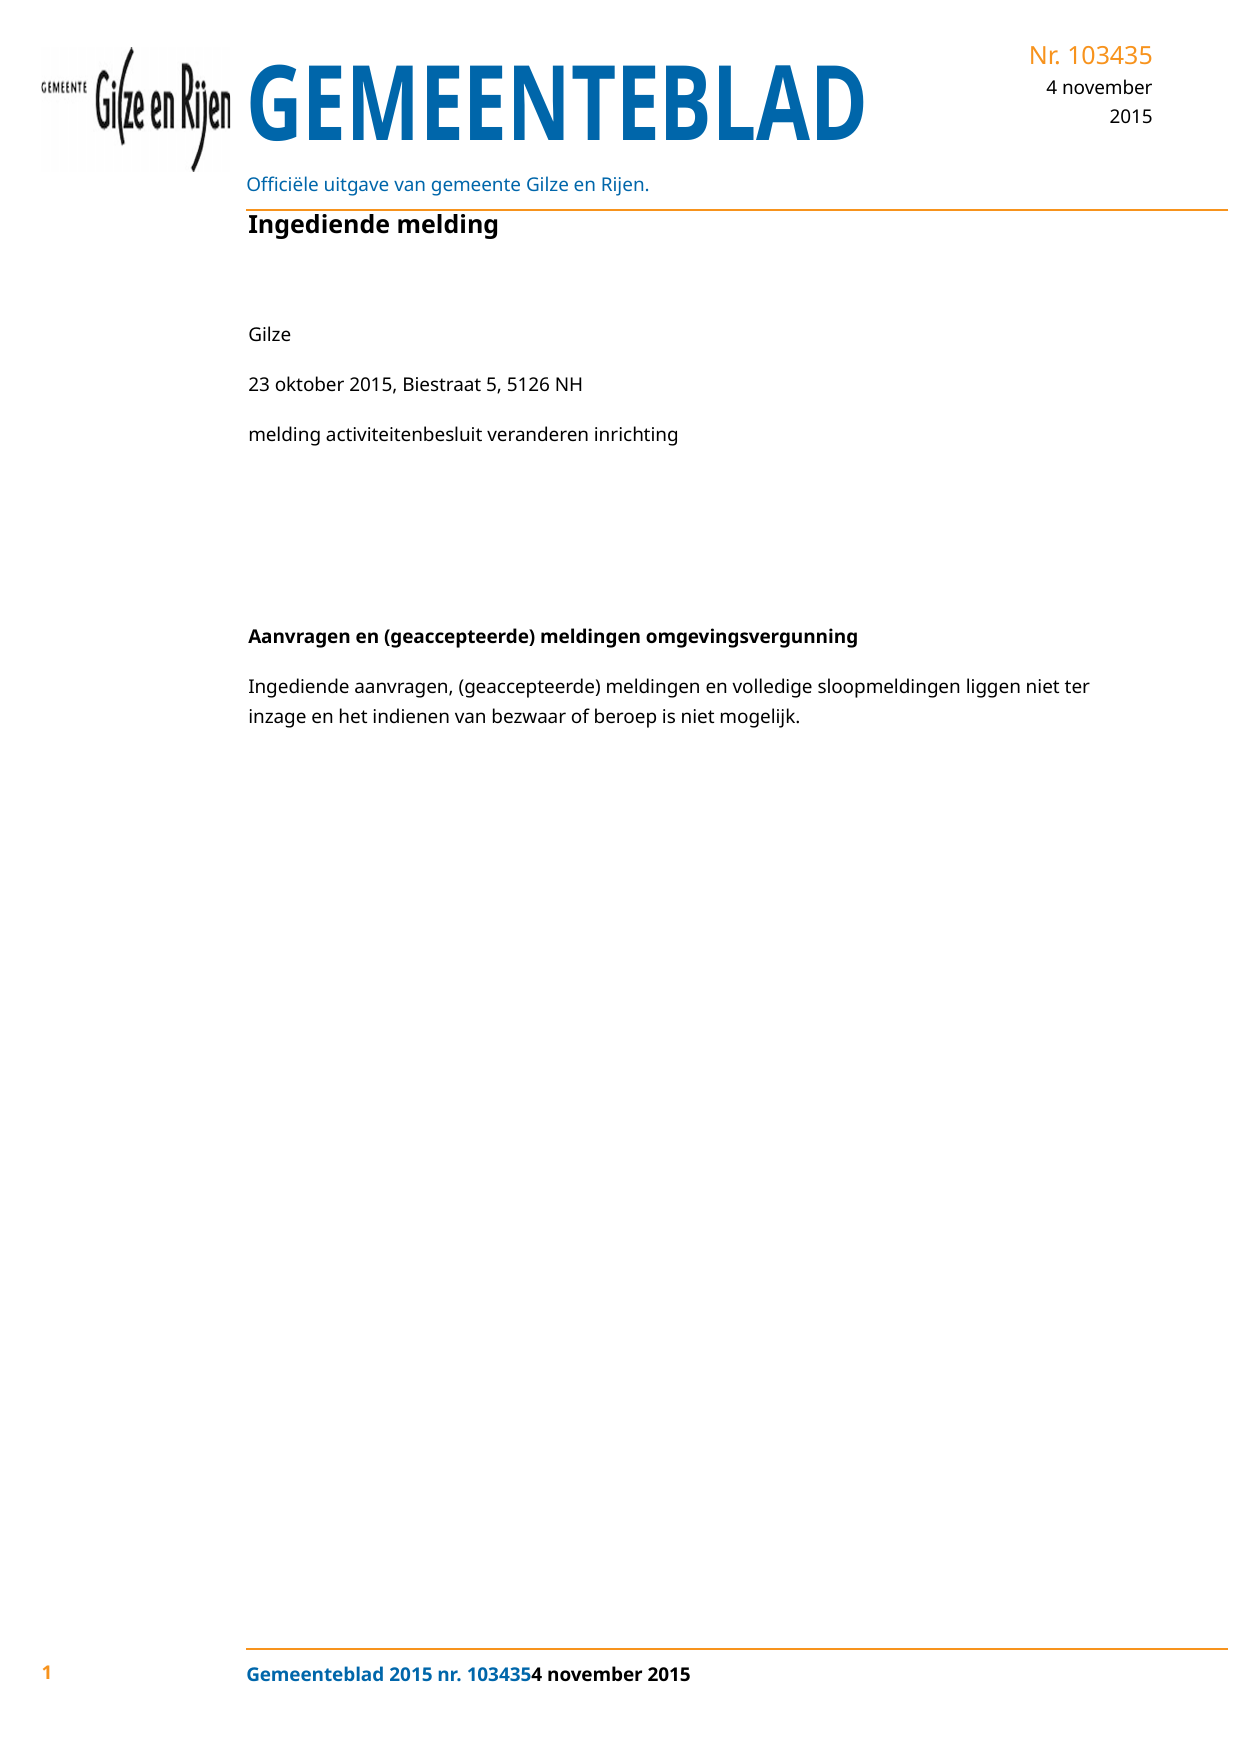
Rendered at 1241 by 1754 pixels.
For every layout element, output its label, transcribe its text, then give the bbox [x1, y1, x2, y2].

picture [41, 47, 231, 172]
text Ingediende aanvragen, (geaccepteerde) meldingen en volledige sloopmeldingen liggen niet ter inzage en het indienen van bezwaar of beroep is niet mogelijk. [248, 674, 1152, 729]
text Aanvragen en (geaccepteerde) meldingen omgevingsvergunning [248, 623, 1152, 649]
text 23 oktober 2015, Biestraat 5, 5126 NH [248, 371, 1152, 397]
text Gilze [248, 321, 1152, 346]
text Ingediende melding [248, 211, 1152, 241]
text melding activiteitenbesluit veranderen inrichting [248, 422, 1152, 447]
